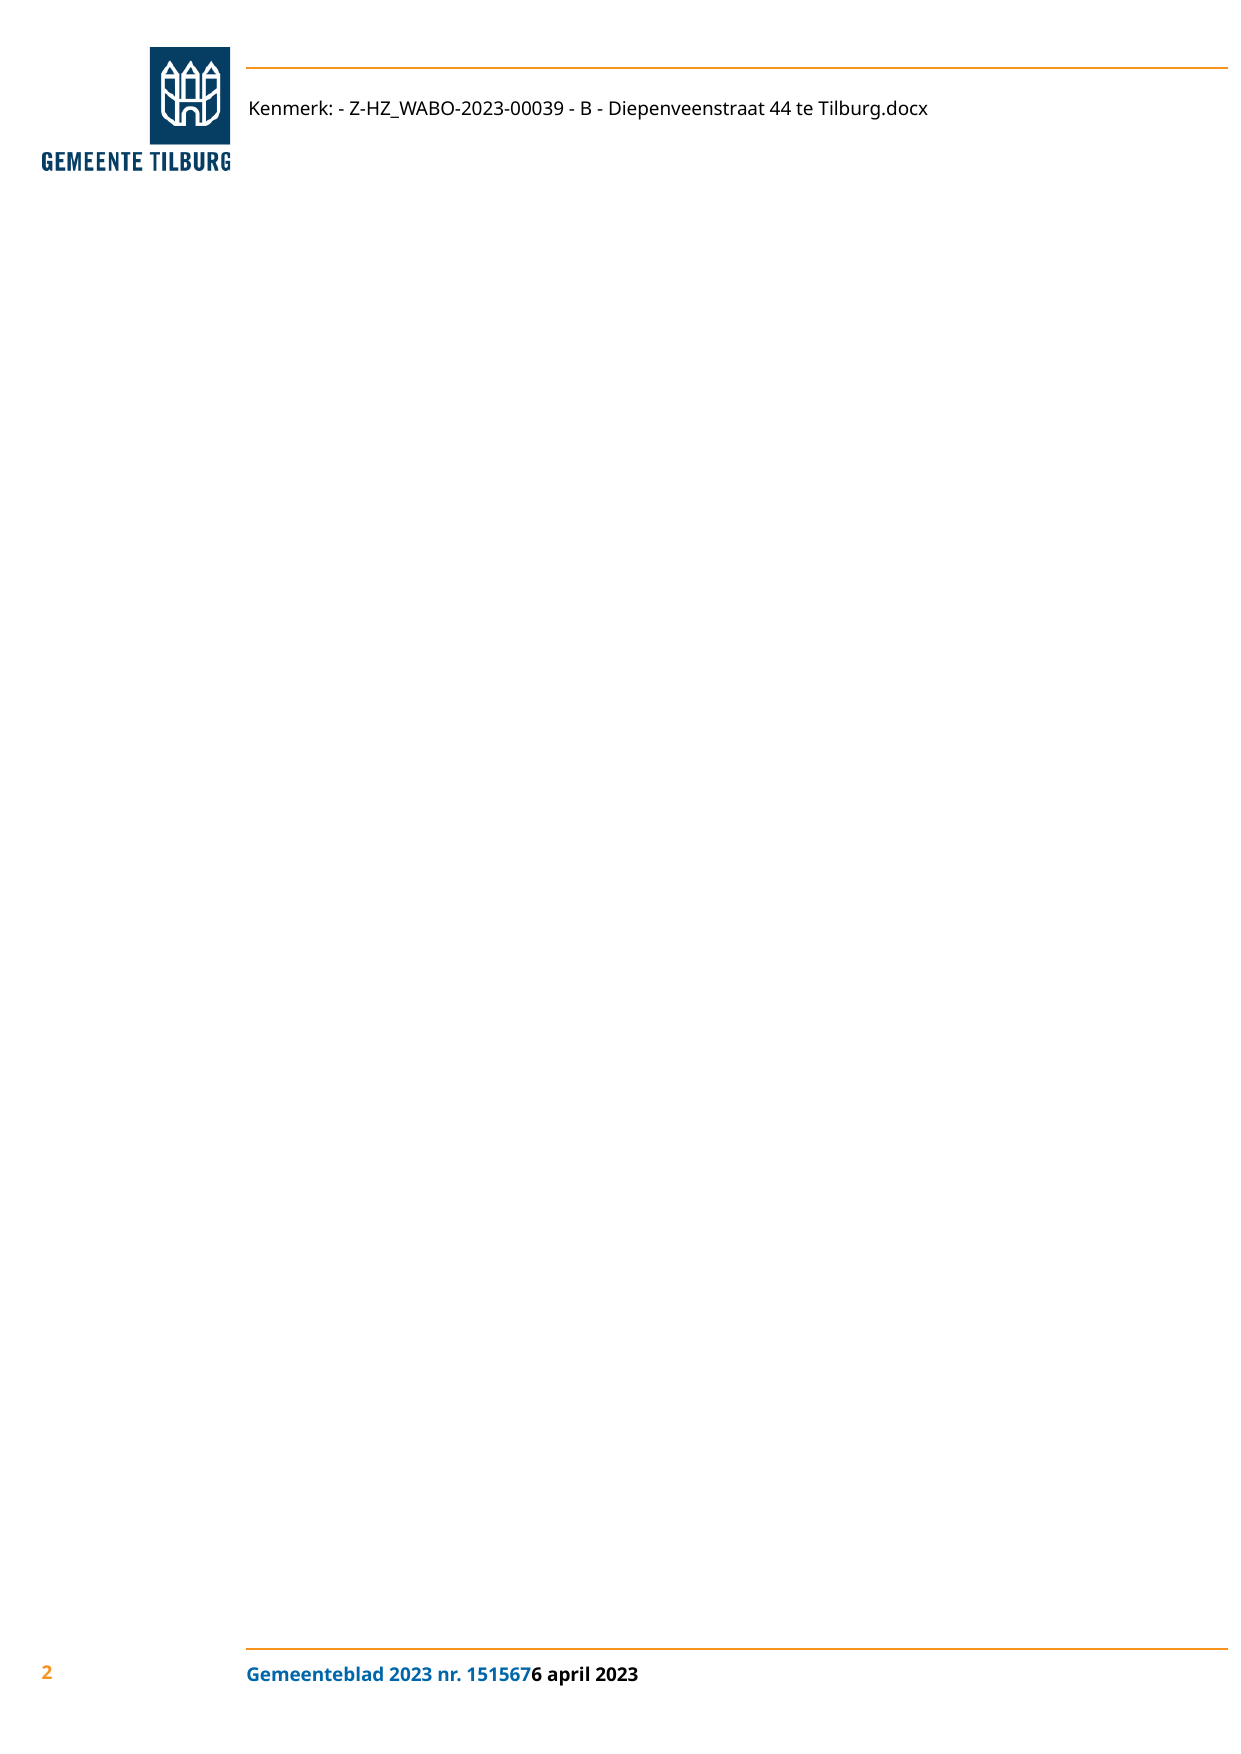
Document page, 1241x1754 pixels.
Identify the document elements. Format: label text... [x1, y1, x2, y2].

text Kenmerk: - Z-HZ_WABO-2023-00039 - B - Diepenveenstraat 44 te Tilburg.docx [248, 95, 1152, 121]
picture [41, 47, 231, 172]
